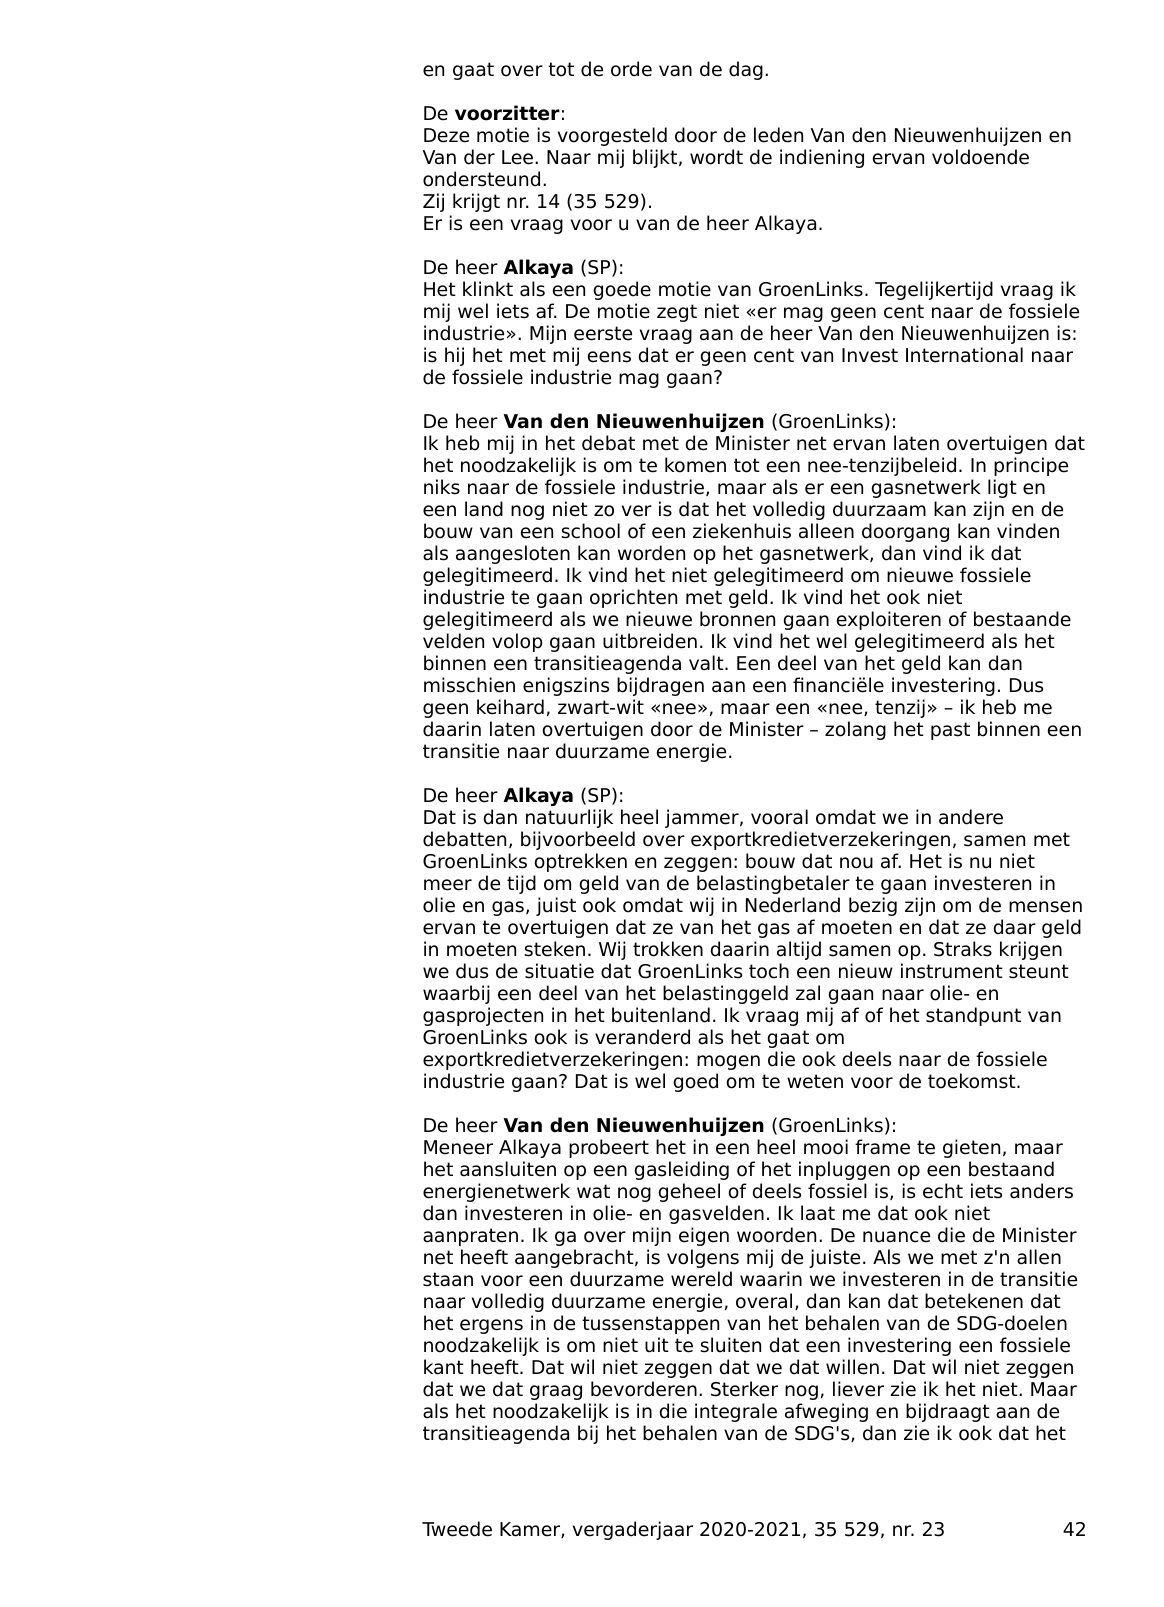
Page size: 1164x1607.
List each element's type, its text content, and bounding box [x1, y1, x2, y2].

text Dat is dan natuurlijk heel jammer, vooral omdat we in andere debatten, bijvoorbeeld over exportkredietverzekeringen, samen met GroenLinks optrekken en zeggen: bouw dat nou af. Het is nu niet meer de tijd om geld van de belastingbetaler te gaan investeren in olie en gas, juist ook omdat wij in Nederland bezig zijn om de mensen ervan te overtuigen dat ze van het gas af moeten en dat ze daar geld in moeten steken. Wij trokken daarin altijd samen op. Straks krijgen we dus de situatie dat GroenLinks toch een nieuw instrument steunt waarbij een deel van het belastinggeld zal gaan naar olie- en gasprojecten in het buitenland. Ik vraag mij af of het standpunt van GroenLinks ook is veranderd als het gaat om exportkredietverzekeringen: mogen die ook deels naar de fossiele industrie gaan? Dat is wel goed om te weten voor de toekomst. [422, 807, 1087, 1093]
text De voorzitter: [422, 103, 1087, 125]
text De heer Alkaya (SP): [422, 785, 1087, 807]
text en gaat over tot de orde van de dag. [422, 59, 1087, 81]
text Er is een vraag voor u van de heer Alkaya. [422, 213, 1087, 235]
text De heer Van den Nieuwenhuijzen (GroenLinks): [422, 1115, 1087, 1137]
text Het klinkt als een goede motie van GroenLinks. Tegelijkertijd vraag ik mij wel iets af. De motie zegt niet «er mag geen cent naar de fossiele industrie». Mijn eerste vraag aan de heer Van den Nieuwenhuijzen is: is hij het met mij eens dat er geen cent van Invest International naar de fossiele industrie mag gaan? [422, 279, 1087, 389]
text De heer Alkaya (SP): [422, 257, 1087, 279]
text Meneer Alkaya probeert het in een heel mooi frame te gieten, maar het aansluiten op een gasleiding of het inpluggen op een bestaand energienetwerk wat nog geheel of deels fossiel is, is echt iets anders dan investeren in olie- en gasvelden. Ik laat me dat ook niet aanpraten. Ik ga over mijn eigen woorden. De nuance die de Minister net heeft aangebracht, is volgens mij de juiste. Als we met z'n allen staan voor een duurzame wereld waarin we investeren in de transitie naar volledig duurzame energie, overal, dan kan dat betekenen dat het ergens in de tussenstappen van het behalen van de SDG-doelen noodzakelijk is om niet uit te sluiten dat een investering een fossiele kant heeft. Dat wil niet zeggen dat we dat willen. Dat wil niet zeggen dat we dat graag bevorderen. Sterker nog, liever zie ik het niet. Maar als het noodzakelijk is in die integrale afweging en bijdraagt aan de transitieagenda bij het behalen van de SDG's, dan zie ik ook dat het [422, 1137, 1087, 1445]
text De heer Van den Nieuwenhuijzen (GroenLinks): [422, 411, 1087, 433]
text Ik heb mij in het debat met de Minister net ervan laten overtuigen dat het noodzakelijk is om te komen tot een nee-tenzijbeleid. In principe niks naar de fossiele industrie, maar als er een gasnetwerk ligt en een land nog niet zo ver is dat het volledig duurzaam kan zijn en de bouw van een school of een ziekenhuis alleen doorgang kan vinden als aangesloten kan worden op het gasnetwerk, dan vind ik dat gelegitimeerd. Ik vind het niet gelegitimeerd om nieuwe fossiele industrie te gaan oprichten met geld. Ik vind het ook niet gelegitimeerd als we nieuwe bronnen gaan exploiteren of bestaande velden volop gaan uitbreiden. Ik vind het wel gelegitimeerd als het binnen een transitieagenda valt. Een deel van het geld kan dan misschien enigszins bijdragen aan een financiële investering. Dus geen keihard, zwart-wit «nee», maar een «nee, tenzij» – ik heb me daarin laten overtuigen door de Minister – zolang het past binnen een transitie naar duurzame energie. [422, 433, 1087, 763]
text Deze motie is voorgesteld door de leden Van den Nieuwenhuijzen en Van der Lee. Naar mij blijkt, wordt de indiening ervan voldoende ondersteund. [422, 125, 1087, 191]
text Zij krijgt nr. 14 (35 529). [422, 191, 1087, 213]
